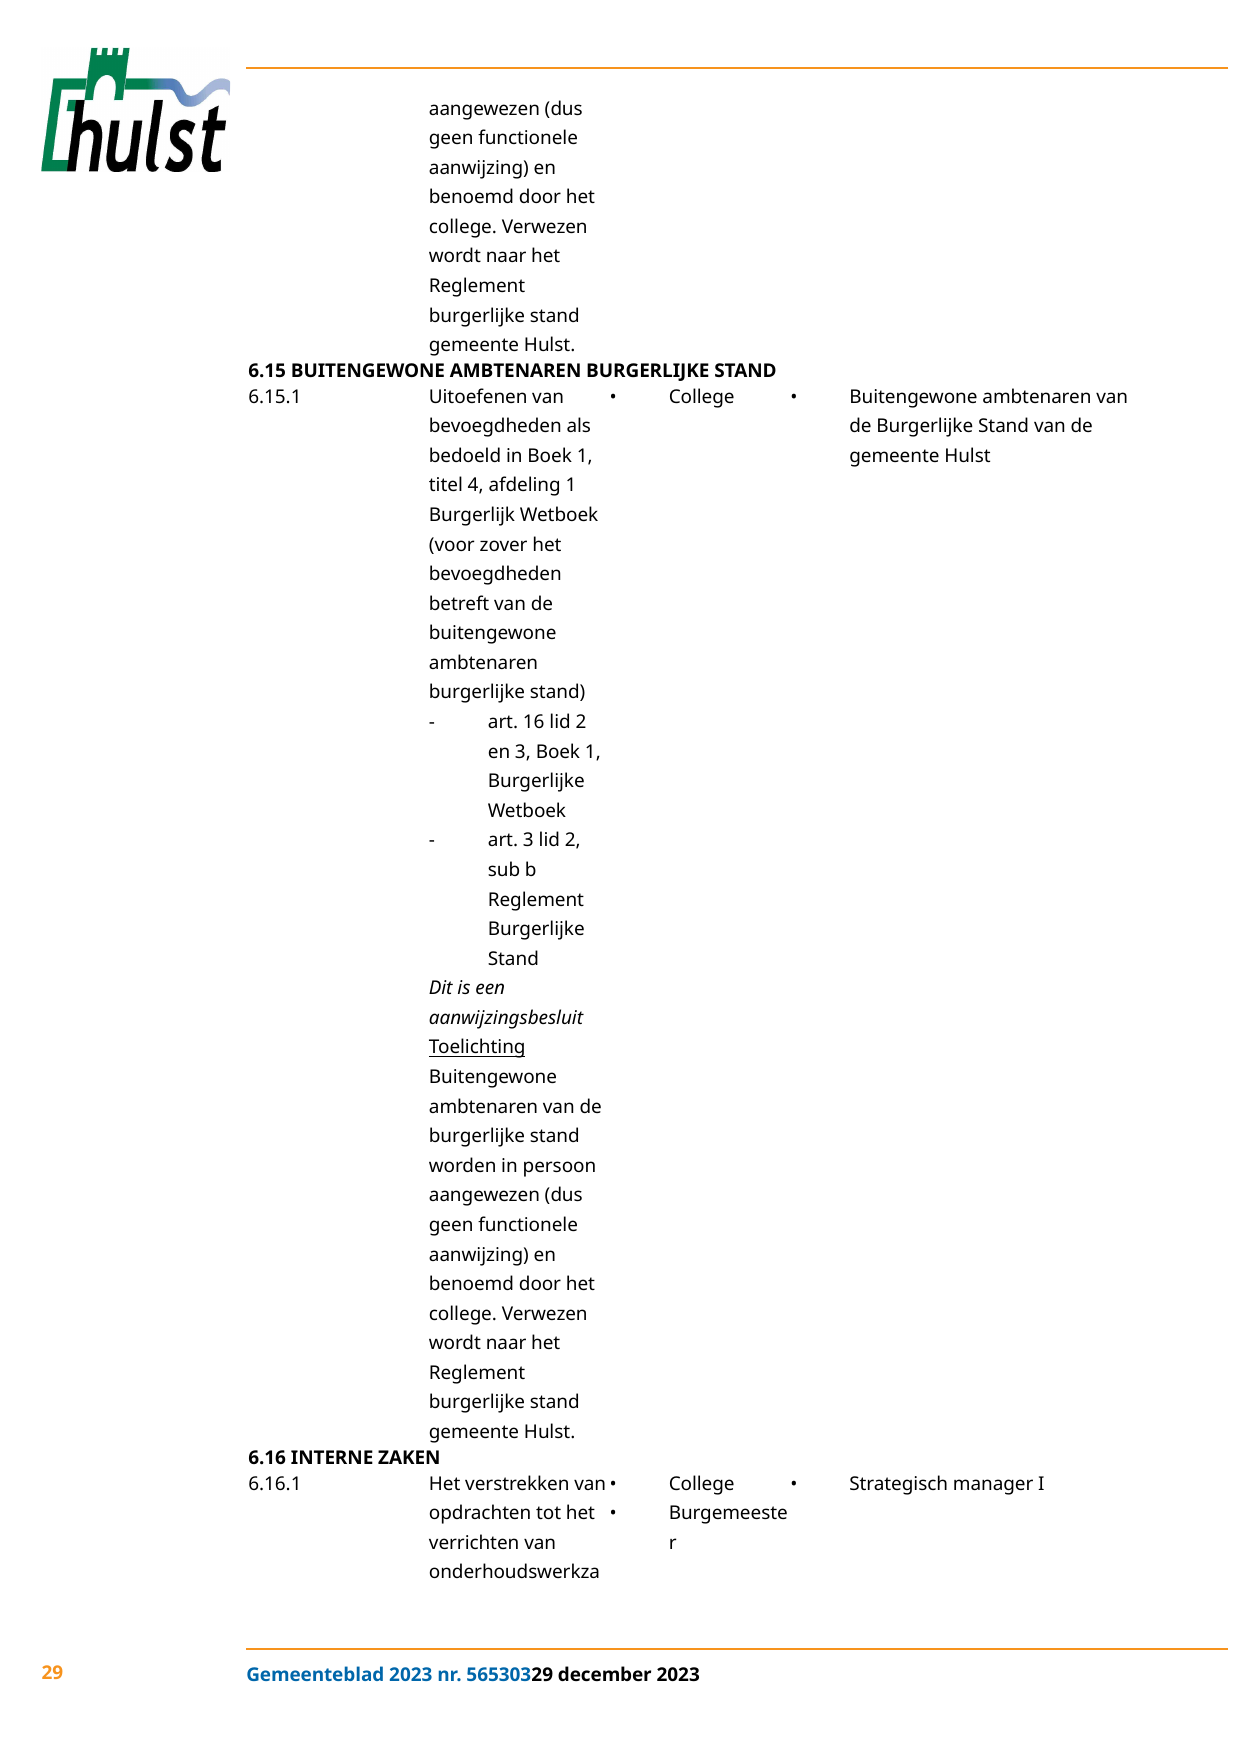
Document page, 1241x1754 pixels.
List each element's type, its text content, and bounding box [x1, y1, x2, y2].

table_cell Buitengewone ambtenaren van de Burgerlijke Stand van de gemeente Hulst [790, 383, 1152, 1444]
picture [41, 47, 231, 172]
table_cell 6.16.1 [248, 1470, 429, 1584]
table_cell 6.16 INTERNE ZAKEN [248, 1444, 1152, 1470]
table_cell aangewezen (dus geen functionele aanwijzing) en benoemd door het college. Verwezen wordt naar het Reglement burgerlijke stand gemeente Hulst. [429, 95, 609, 357]
table_cell College Burgemeester [609, 1470, 790, 1584]
table_cell College [609, 383, 790, 1444]
table_cell 6.15 BUITENGEWONE AMBTENAREN BURGERLIJKE STAND [248, 357, 1152, 383]
table_cell [248, 95, 429, 357]
table_cell [790, 95, 1152, 357]
table_cell 6.15.1 [248, 383, 429, 1444]
table_cell Het verstrekken van opdrachten tot het verrichten van onderhoudswerkza [429, 1470, 609, 1584]
table_cell Strategisch manager I [790, 1470, 1152, 1584]
table_cell Uitoefenen van bevoegdheden als bedoeld in Boek 1, titel 4, afdeling 1 Burgerlijk Wetboek (voor zover het bevoegdheden betreft van de buitengewone ambtenaren burgerlijke stand) art. 16 lid 2 en 3, Boek 1, Burgerlijke Wetboek art. 3 lid 2, sub b Reglement Burgerlijke Stand Dit is een aanwijzingsbesluit Toelichting Buitengewone ambtenaren van de burgerlijke stand worden in persoon aangewezen (dus geen functionele aanwijzing) en benoemd door het college. Verwezen wordt naar het Reglement burgerlijke stand gemeente Hulst. [429, 383, 609, 1444]
table_cell [609, 95, 790, 357]
